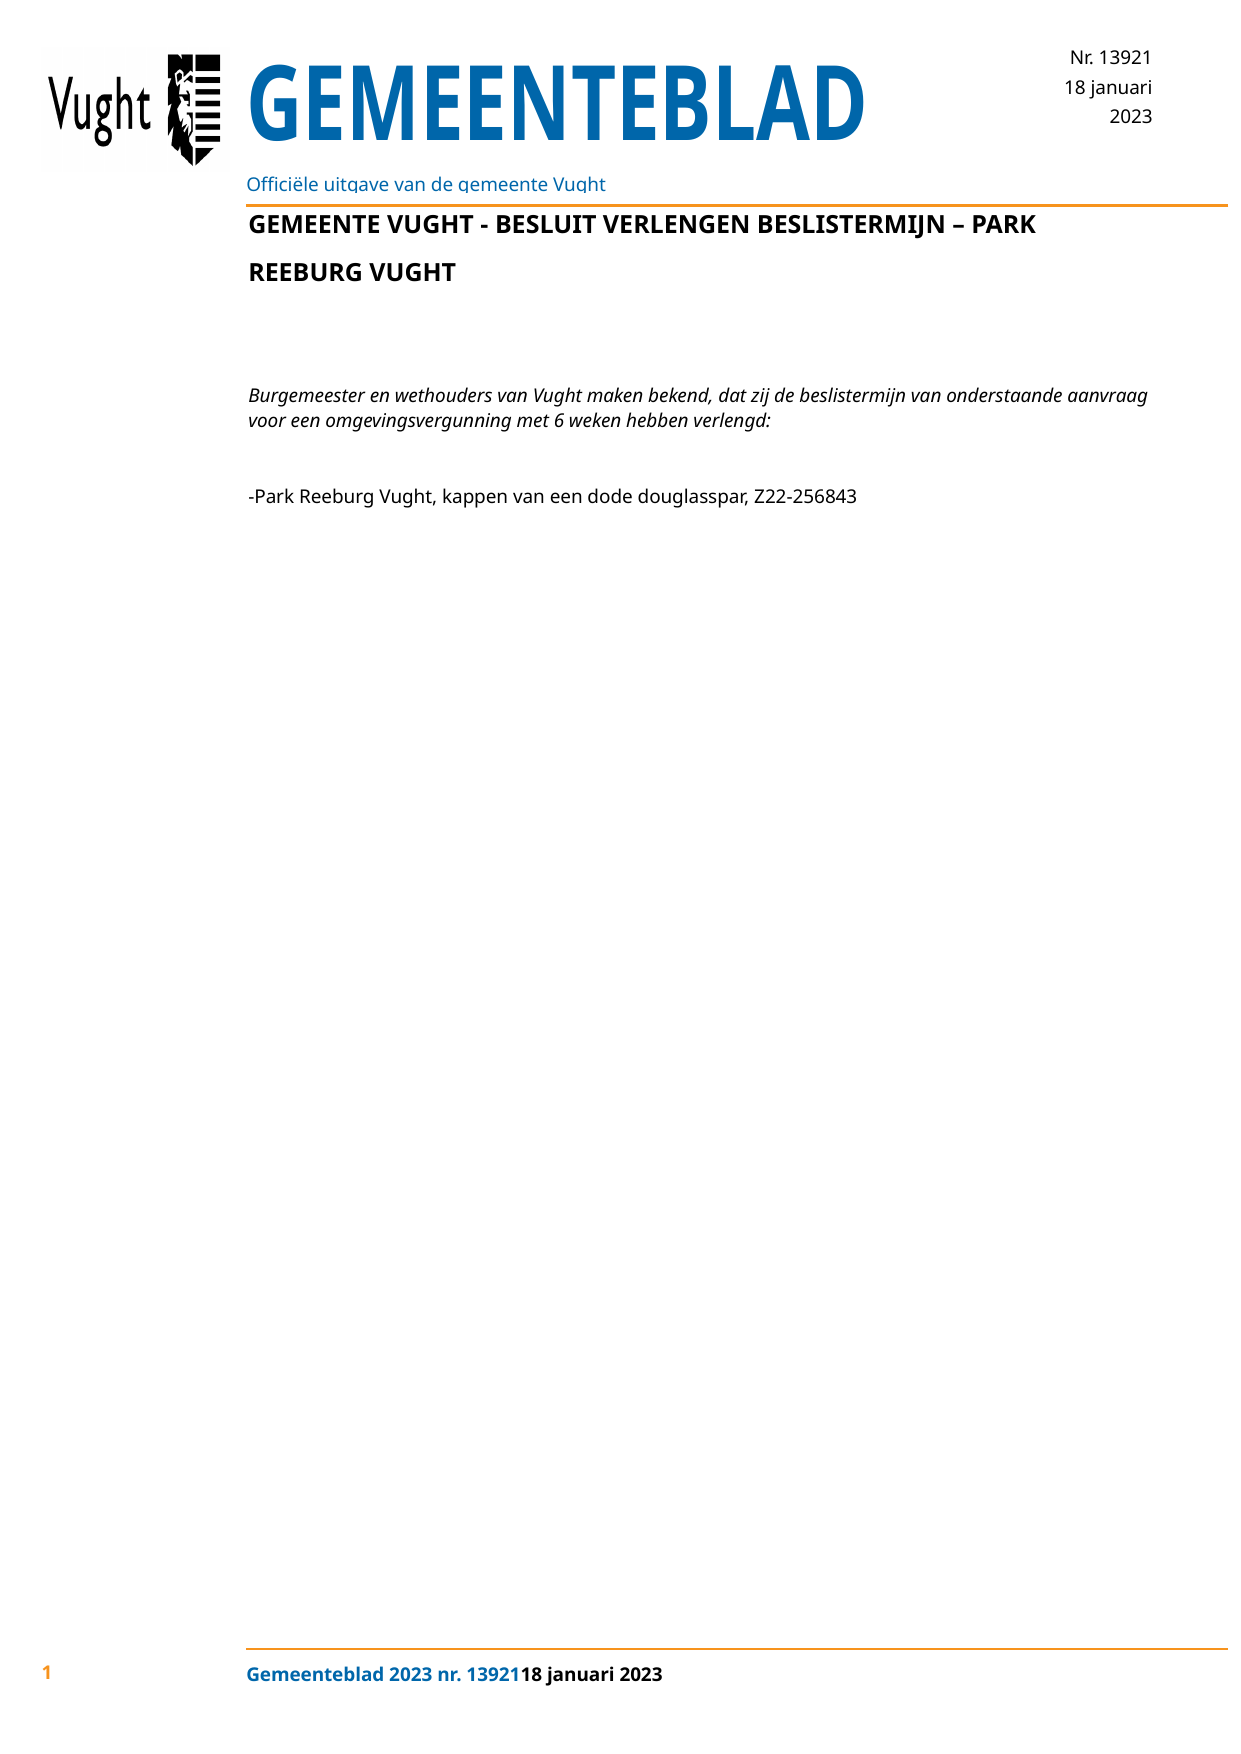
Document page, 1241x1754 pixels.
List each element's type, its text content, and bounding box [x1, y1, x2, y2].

picture [41, 47, 231, 172]
text GEMEENTE VUGHT - BESLUIT VERLENGEN BESLISTERMIJN – PARK REEBURG VUGHT [248, 207, 1152, 288]
text Burgemeester en wethouders van Vught maken bekend, dat zij de beslistermijn van onderstaande aanvraag voor een omgevingsvergunning met 6 weken hebben verlengd: [248, 382, 1152, 433]
text -Park Reeburg Vught, kappen van een dode douglasspar, Z22-256843 [248, 484, 1152, 509]
